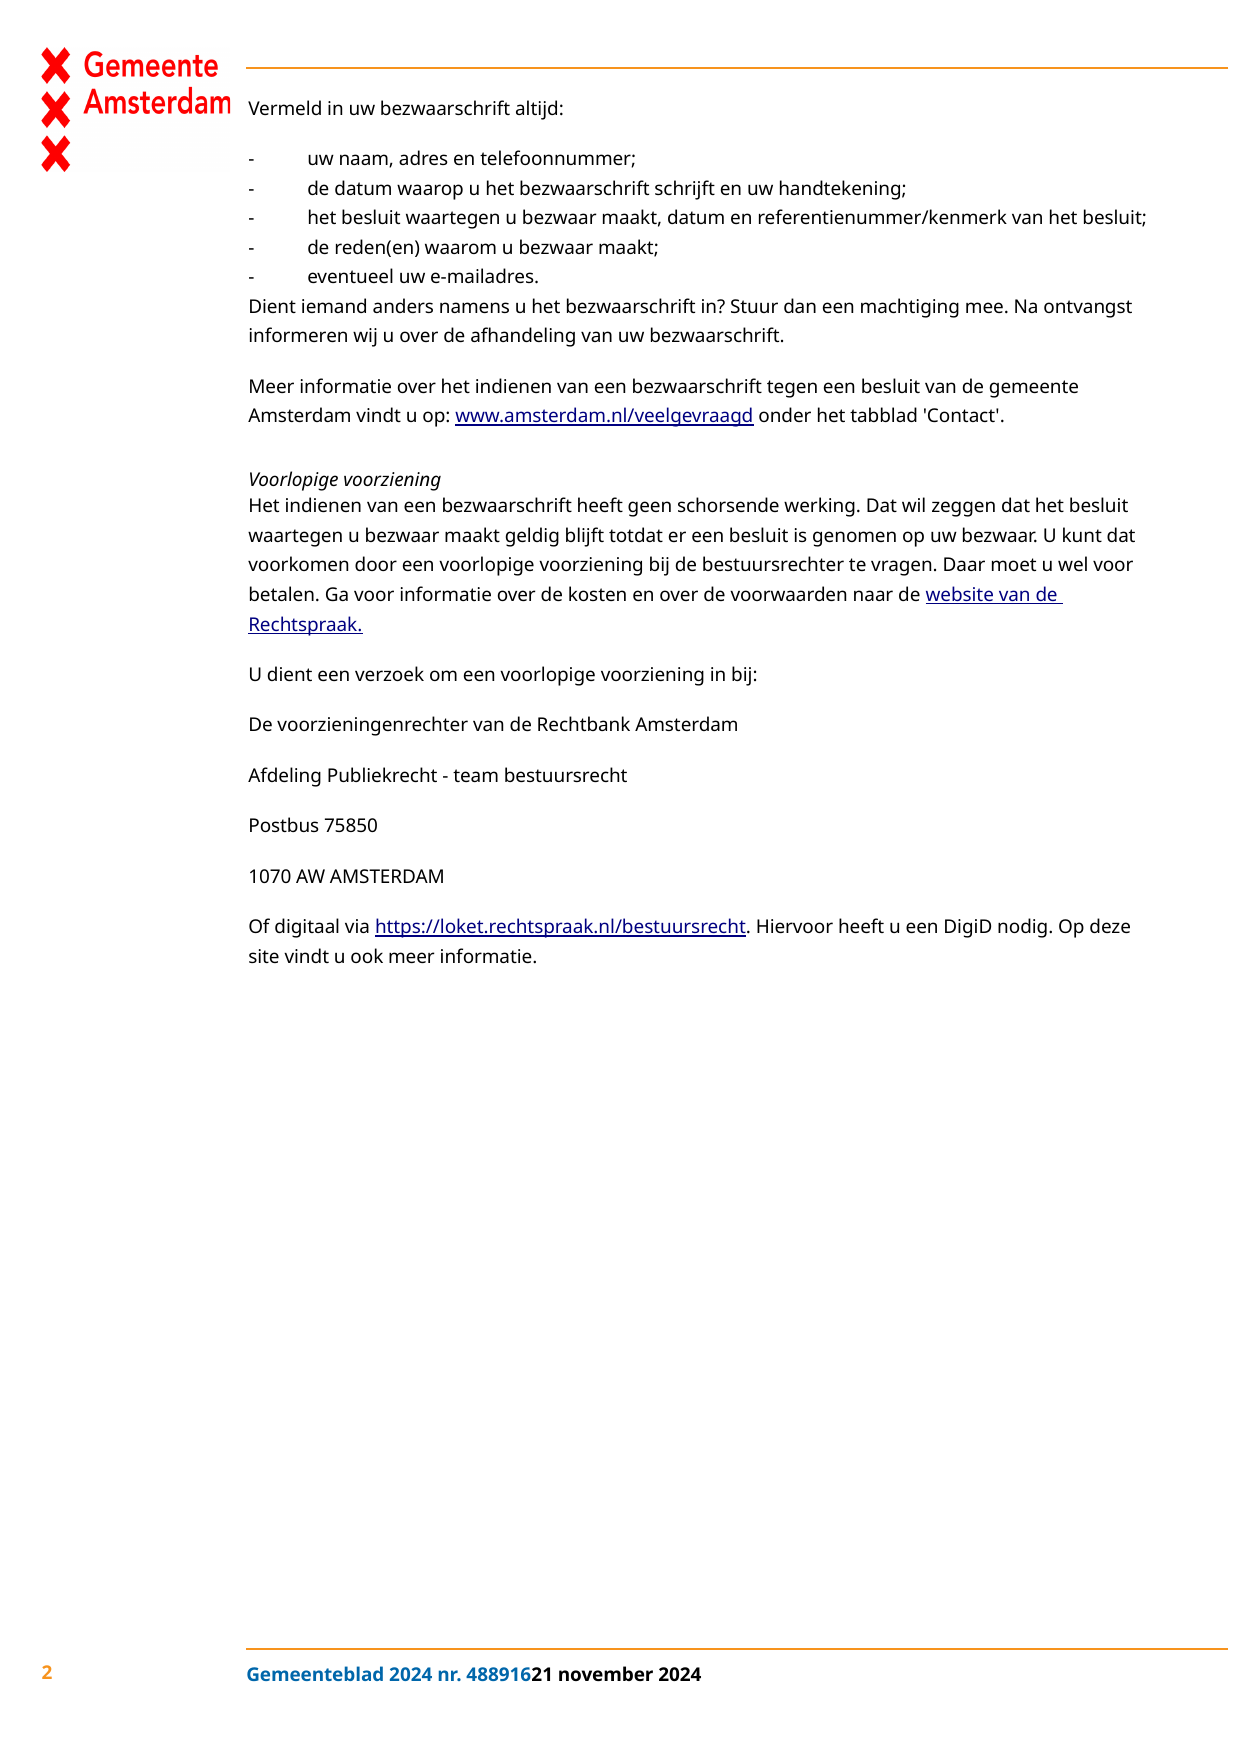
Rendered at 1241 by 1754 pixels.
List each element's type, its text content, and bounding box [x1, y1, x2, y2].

text De voorzieningenrechter van de Rechtbank Amsterdam [248, 712, 1152, 737]
text Meer informatie over het indienen van een bezwaarschrift tegen een besluit van de gemeente Amsterdam vindt u op: www.amsterdam.nl/veelgevraagd onder het tabblad 'Contact'. [248, 373, 1152, 428]
text Het indienen van een bezwaarschrift heeft geen schorsende werking. Dat wil zeggen dat het besluit waartegen u bezwaar maakt geldig blijft totdat er een besluit is genomen op uw bezwaar. U kunt dat voorkomen door een voorlopige voorziening bij de bestuursrechter te vragen. Daar moet u wel voor betalen. Ga voor informatie over de kosten en over de voorwaarden naar de website van de Rechtspraak. [248, 492, 1152, 636]
list uw naam, adres en telefoonnummer; [248, 145, 1152, 171]
text Voorlopige voorziening [248, 467, 1152, 492]
list de datum waarop u het bezwaarschrift schrijft en uw handtekening; [248, 175, 1152, 201]
list het besluit waartegen u bezwaar maakt, datum en referentienummer/kenmerk van het besluit; [248, 204, 1152, 230]
text Of digitaal via https://loket.rechtspraak.nl/bestuursrecht. Hiervoor heeft u een DigiD nodig. Op deze site vindt u ook meer informatie. [248, 913, 1152, 968]
list de reden(en) waarom u bezwaar maakt; [248, 234, 1152, 260]
text 1070 AW AMSTERDAM [248, 863, 1152, 888]
text U dient een verzoek om een voorlopige voorziening in bij: [248, 661, 1152, 687]
picture [41, 47, 231, 172]
text Vermeld in uw bezwaarschrift altijd: [248, 95, 1152, 121]
text Dient iemand anders namens u het bezwaarschrift in? Stuur dan een machtiging mee. Na ontvangst informeren wij u over de afhandeling van uw bezwaarschrift. [248, 293, 1152, 348]
text Afdeling Publiekrecht - team bestuursrecht [248, 762, 1152, 788]
text Postbus 75850 [248, 812, 1152, 838]
list eventueel uw e-mailadres. [248, 263, 1152, 289]
